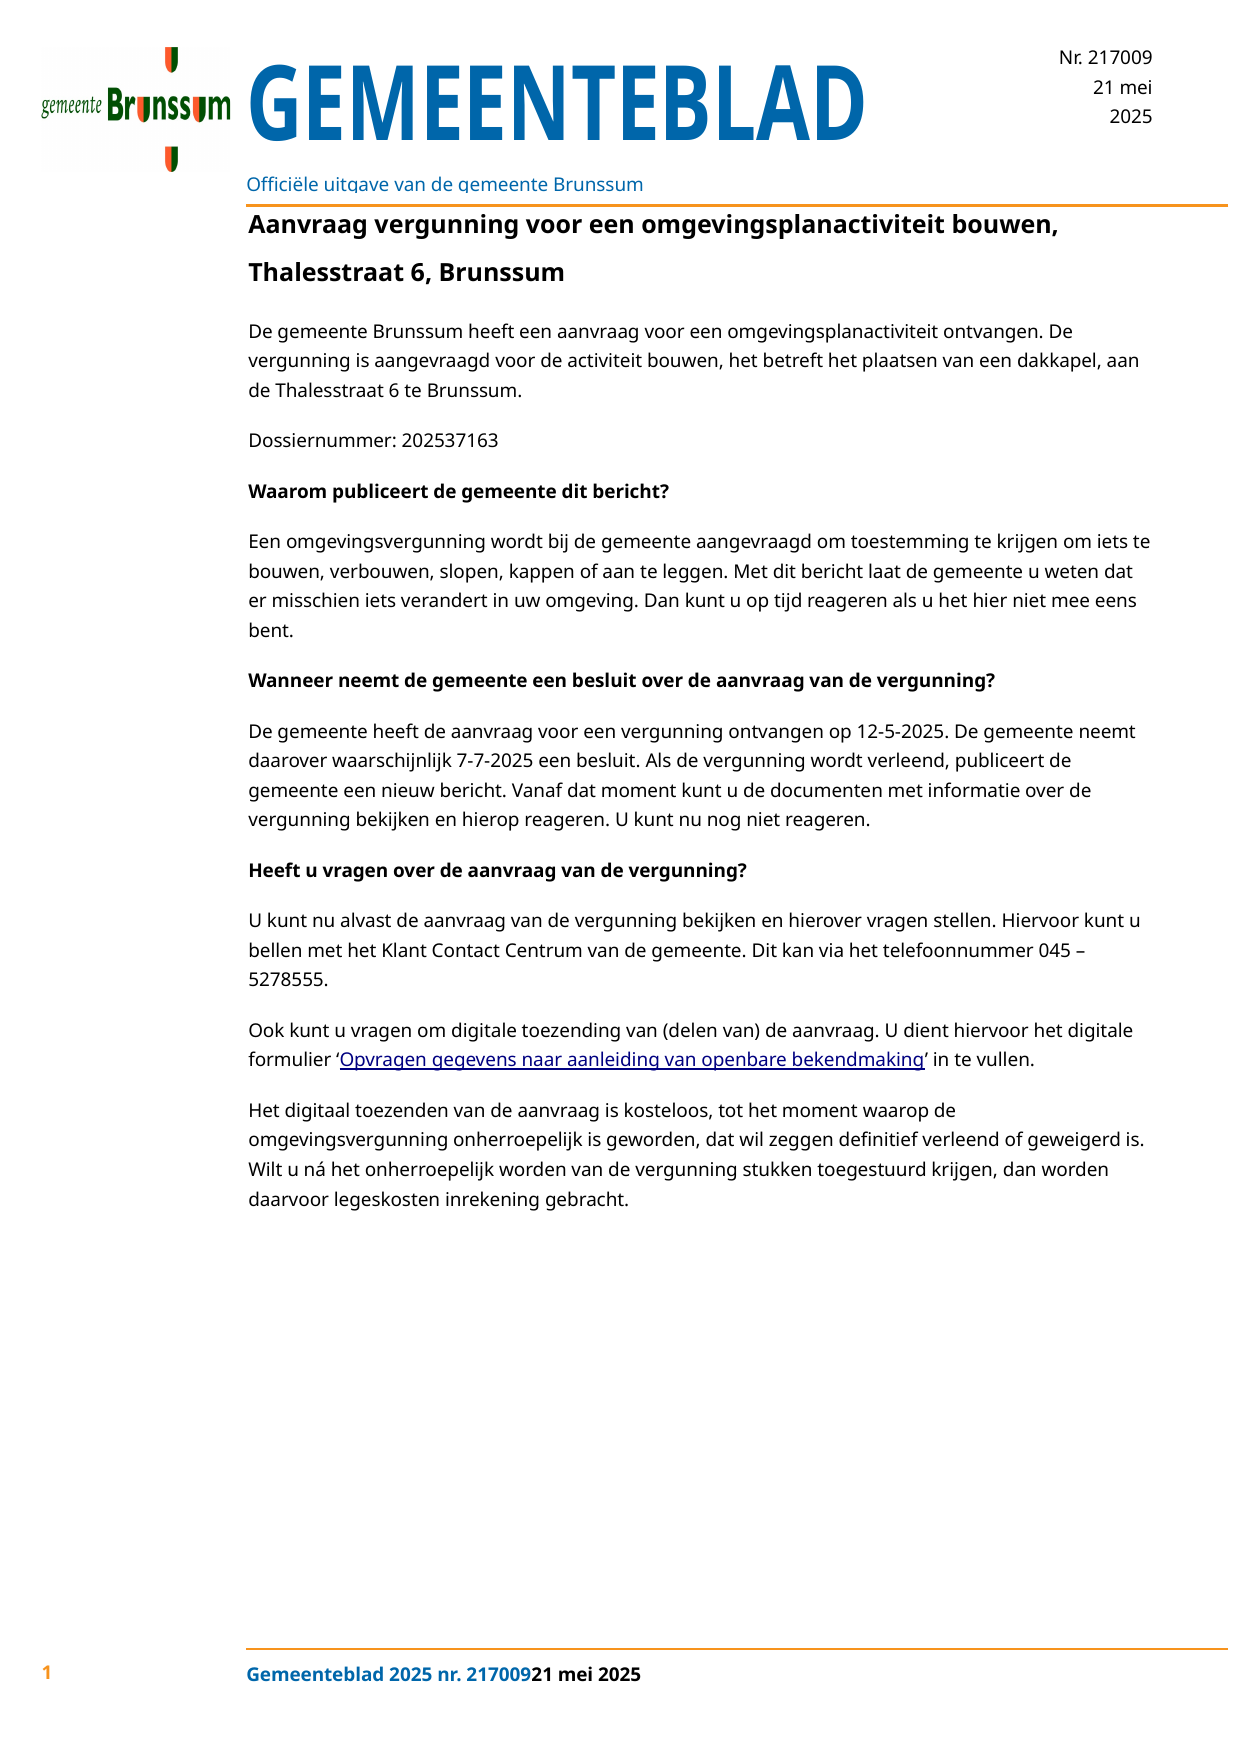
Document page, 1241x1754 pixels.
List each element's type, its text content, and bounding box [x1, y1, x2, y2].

text Een omgevingsvergunning wordt bij de gemeente aangevraagd om toestemming te krijgen om iets te bouwen, verbouwen, slopen, kappen of aan te leggen. Met dit bericht laat de gemeente u weten dat er misschien iets verandert in uw omgeving. Dan kunt u op tijd reageren als u het hier niet mee eens bent. [248, 528, 1152, 643]
text Wanneer neemt de gemeente een besluit over de aanvraag van de vergunning? [248, 667, 1152, 693]
text Ook kunt u vragen om digitale toezending van (delen van) de aanvraag. U dient hiervoor het digitale formulier ‘Opvragen gegevens naar aanleiding van openbare bekendmaking’ in te vullen. [248, 1017, 1152, 1072]
picture [41, 47, 231, 172]
text Heeft u vragen over de aanvraag van de vergunning? [248, 857, 1152, 883]
text Waarom publiceert de gemeente dit bericht? [248, 478, 1152, 504]
text De gemeente Brunssum heeft een aanvraag voor een omgevingsplanactiviteit ontvangen. De vergunning is aangevraagd voor de activiteit bouwen, het betreft het plaatsen van een dakkapel, aan de Thalesstraat 6 te Brunssum. [248, 318, 1152, 403]
text Aanvraag vergunning voor een omgevingsplanactiviteit bouwen, Thalesstraat 6, Brunssum [248, 207, 1152, 288]
text U kunt nu alvast de aanvraag van de vergunning bekijken en hierover vragen stellen. Hiervoor kunt u bellen met het Klant Contact Centrum van de gemeente. Dit kan via het telefoonnummer 045 – 5278555. [248, 907, 1152, 992]
text De gemeente heeft de aanvraag voor een vergunning ontvangen op 12-5-2025. De gemeente neemt daarover waarschijnlijk 7-7-2025 een besluit. Als de vergunning wordt verleend, publiceert de gemeente een nieuw bericht. Vanaf dat moment kunt u de documenten met informatie over de vergunning bekijken en hierop reageren. U kunt nu nog niet reageren. [248, 718, 1152, 832]
text Dossiernummer: 202537163 [248, 427, 1152, 453]
text Het digitaal toezenden van de aanvraag is kosteloos, tot het moment waarop de omgevingsvergunning onherroepelijk is geworden, dat wil zeggen definitief verleend of geweigerd is. Wilt u ná het onherroepelijk worden van de vergunning stukken toegestuurd krijgen, dan worden daarvoor legeskosten inrekening gebracht. [248, 1097, 1152, 1212]
